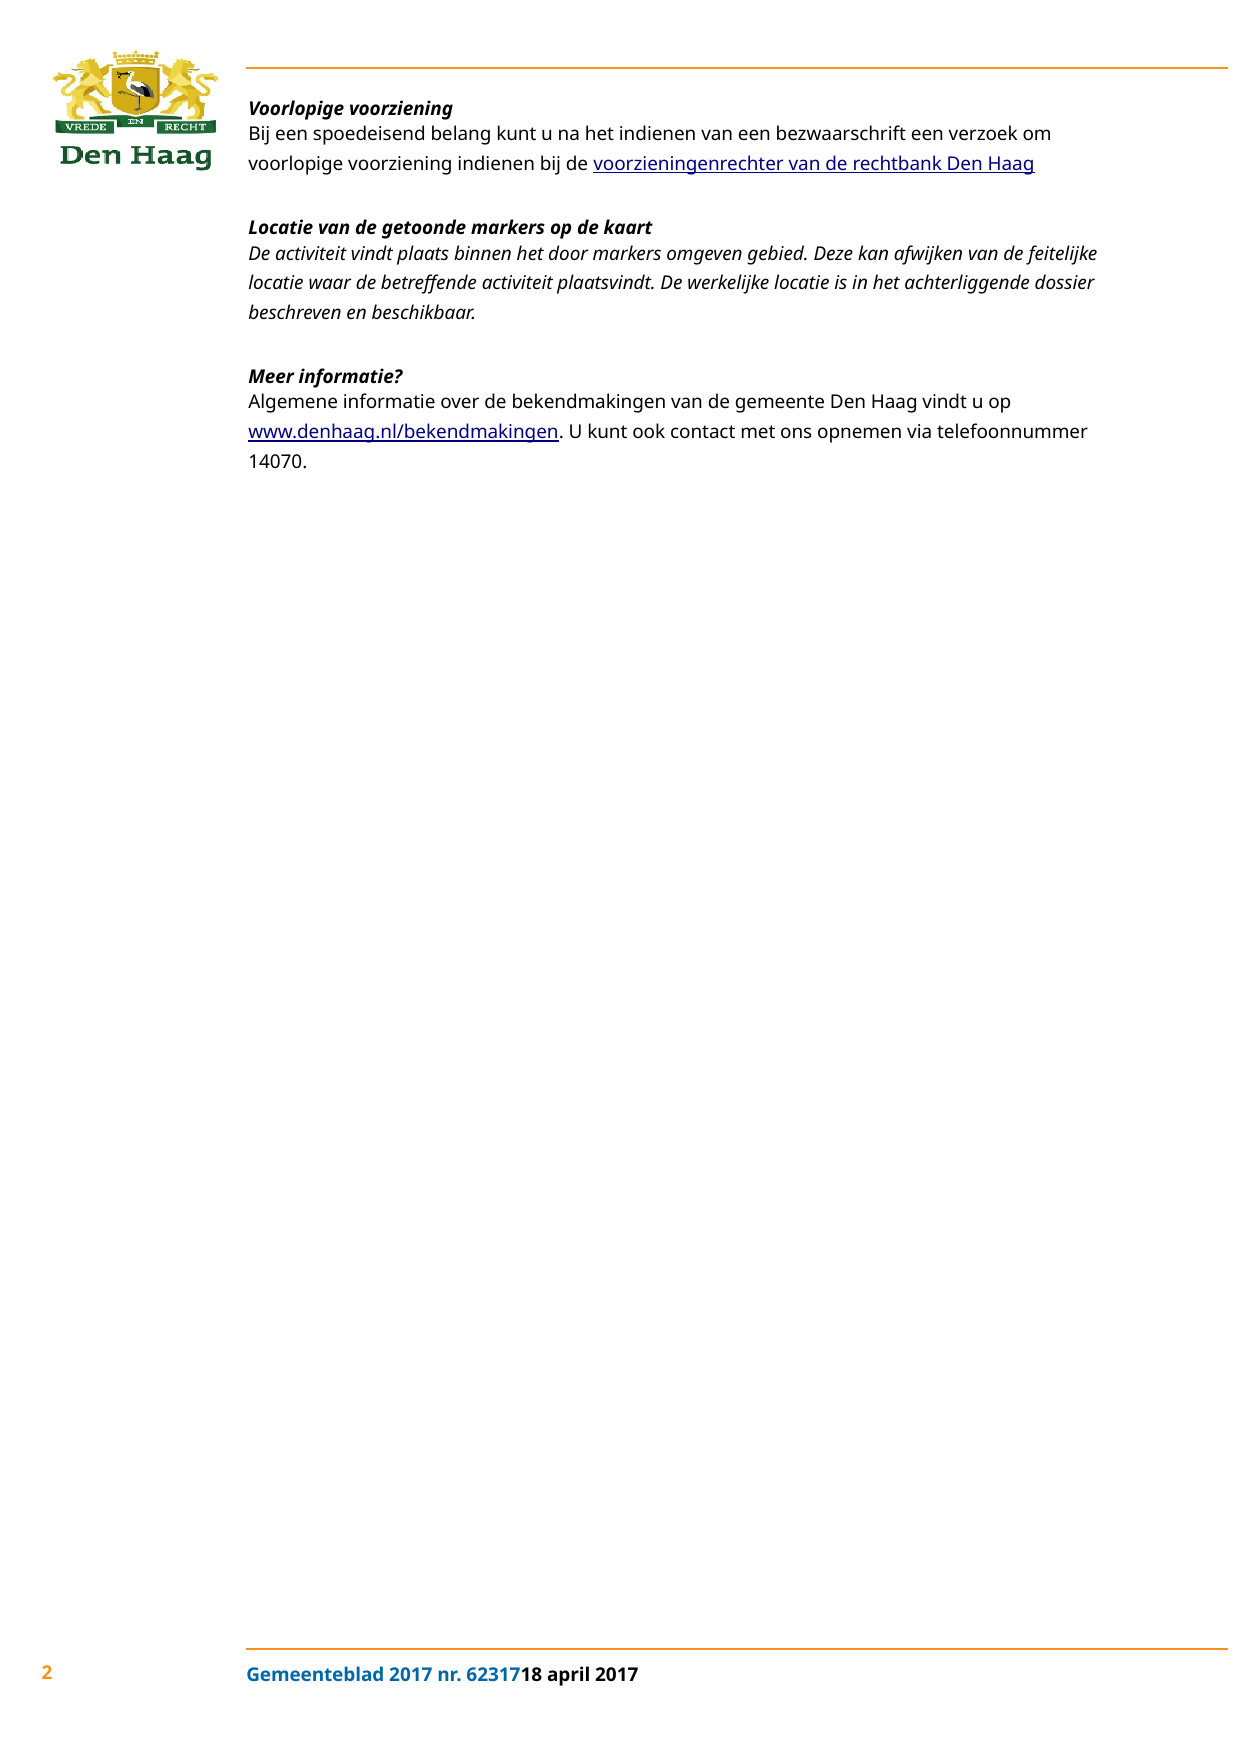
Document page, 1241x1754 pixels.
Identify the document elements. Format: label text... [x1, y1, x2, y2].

text Meer informatie? [248, 363, 1152, 389]
picture [41, 47, 231, 172]
text Algemene informatie over de bekendmakingen van de gemeente Den Haag vindt u op www.denhaag.nl/bekendmakingen. U kunt ook contact met ons opnemen via telefoonnummer 14070. [248, 389, 1152, 473]
text Locatie van de getoonde markers op de kaart [248, 214, 1152, 240]
text Bij een spoedeisend belang kunt u na het indienen van een bezwaarschrift een verzoek om voorlopige voorziening indienen bij de voorzieningenrechter van de rechtbank Den Haag [248, 121, 1152, 176]
text De activiteit vindt plaats binnen het door markers omgeven gebied. Deze kan afwijken van de feitelijke locatie waar de betreffende activiteit plaatsvindt. De werkelijke locatie is in het achterliggende dossier beschreven en beschikbaar. [248, 240, 1152, 325]
text Voorlopige voorziening [248, 95, 1152, 121]
